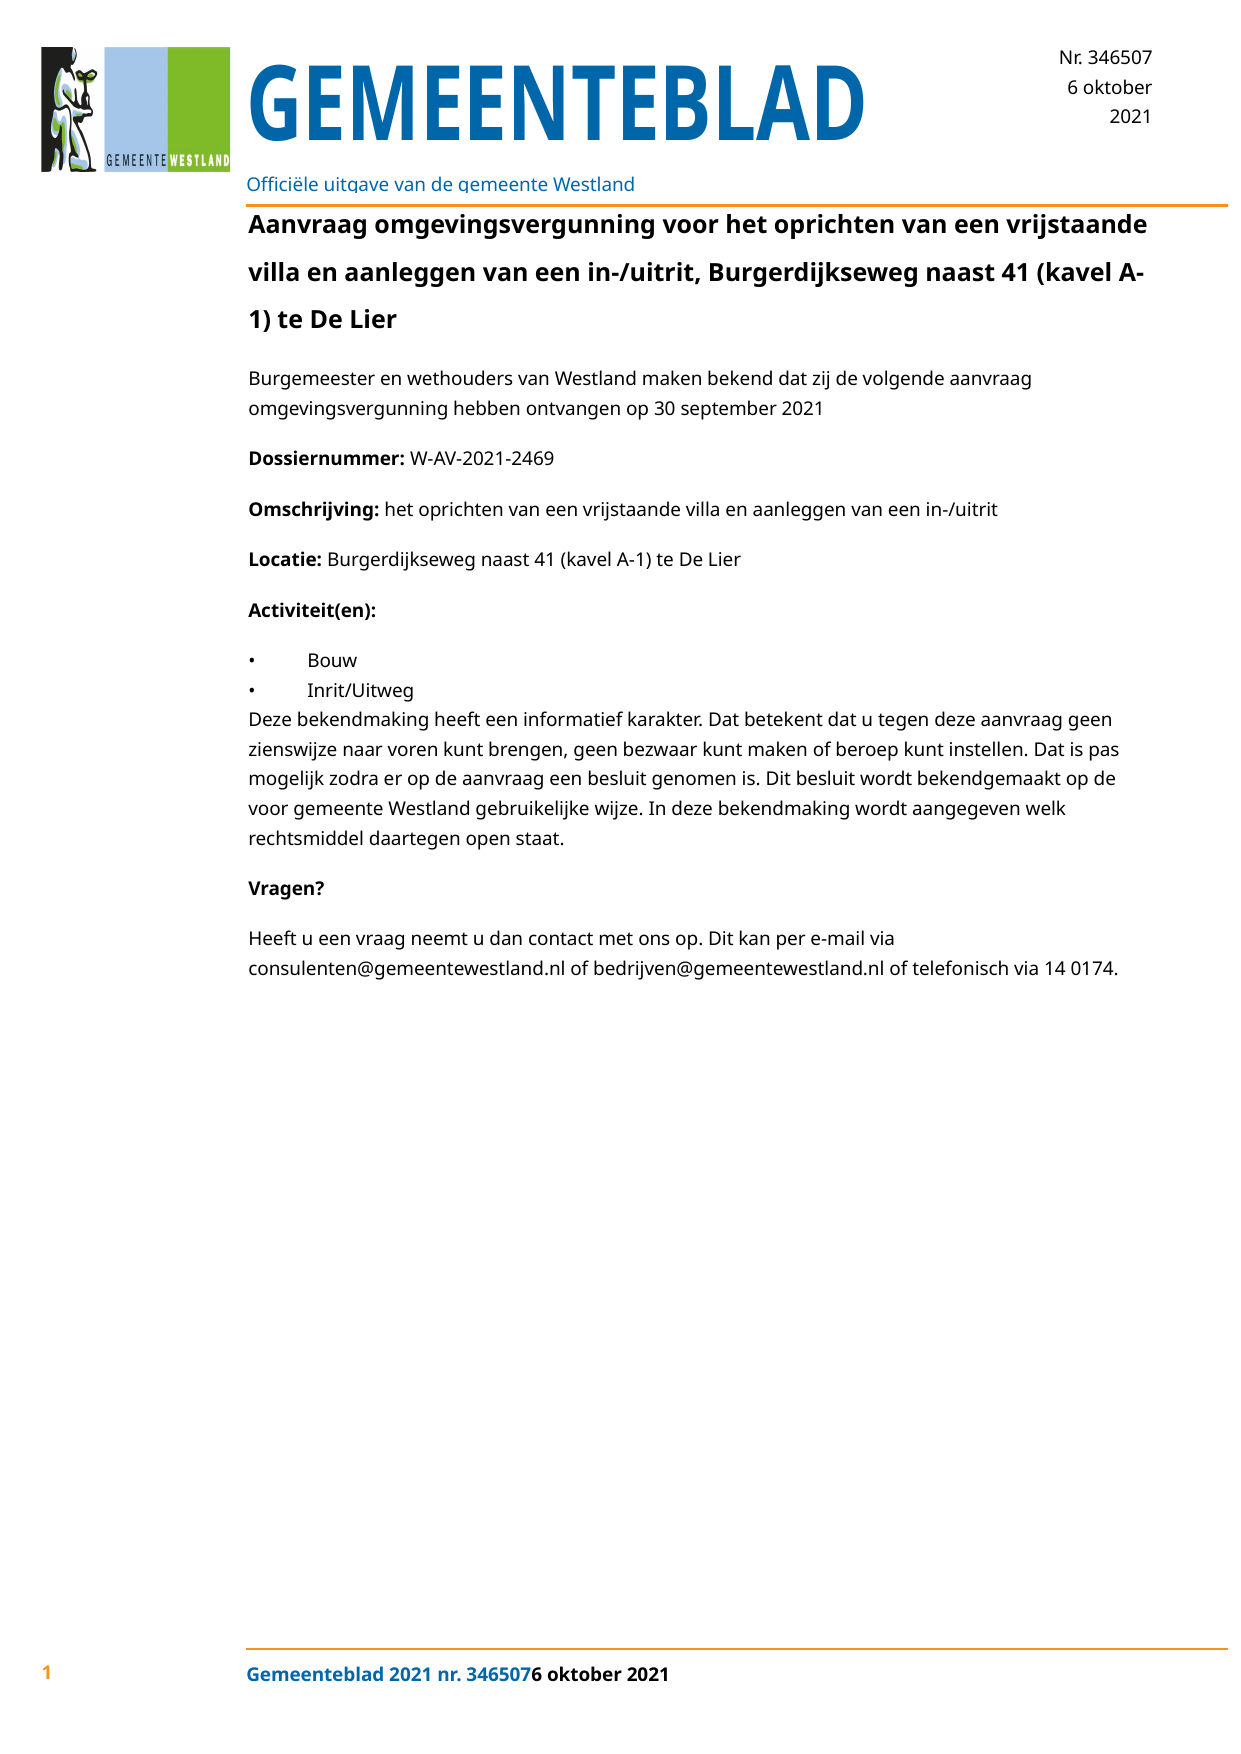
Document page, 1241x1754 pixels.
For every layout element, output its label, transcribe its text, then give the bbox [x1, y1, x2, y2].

text Heeft u een vraag neemt u dan contact met ons op. Dit kan per e-mail via consulenten@gemeentewestland.nl of bedrijven@gemeentewestland.nl of telefonisch via 14 0174. [248, 926, 1152, 981]
text Dossiernummer: W-AV-2021-2469 [248, 446, 1152, 471]
text Vragen? [248, 875, 1152, 901]
picture [41, 47, 231, 172]
text Locatie: Burgerdijkseweg naast 41 (kavel A-1) te De Lier [248, 546, 1152, 572]
list Bouw [248, 647, 1152, 673]
text Activiteit(en): [248, 597, 1152, 622]
text Aanvraag omgevingsvergunning voor het oprichten van een vrijstaande villa en aanleggen van een in-/uitrit, Burgerdijkseweg naast 41 (kavel A-1) te De Lier [248, 207, 1152, 336]
text Omschrijving: het oprichten van een vrijstaande villa en aanleggen van een in-/uitrit [248, 496, 1152, 522]
list Inrit/Uitweg [248, 677, 1152, 702]
text Deze bekendmaking heeft een informatief karakter. Dat betekent dat u tegen deze aanvraag geen zienswijze naar voren kunt brengen, geen bezwaar kunt maken of beroep kunt instellen. Dat is pas mogelijk zodra er op de aanvraag een besluit genomen is. Dit besluit wordt bekendgemaakt op de voor gemeente Westland gebruikelijke wijze. In deze bekendmaking wordt aangegeven welk rechtsmiddel daartegen open staat. [248, 706, 1152, 850]
text Burgemeester en wethouders van Westland maken bekend dat zij de volgende aanvraag omgevingsvergunning hebben ontvangen op 30 september 2021 [248, 366, 1152, 421]
